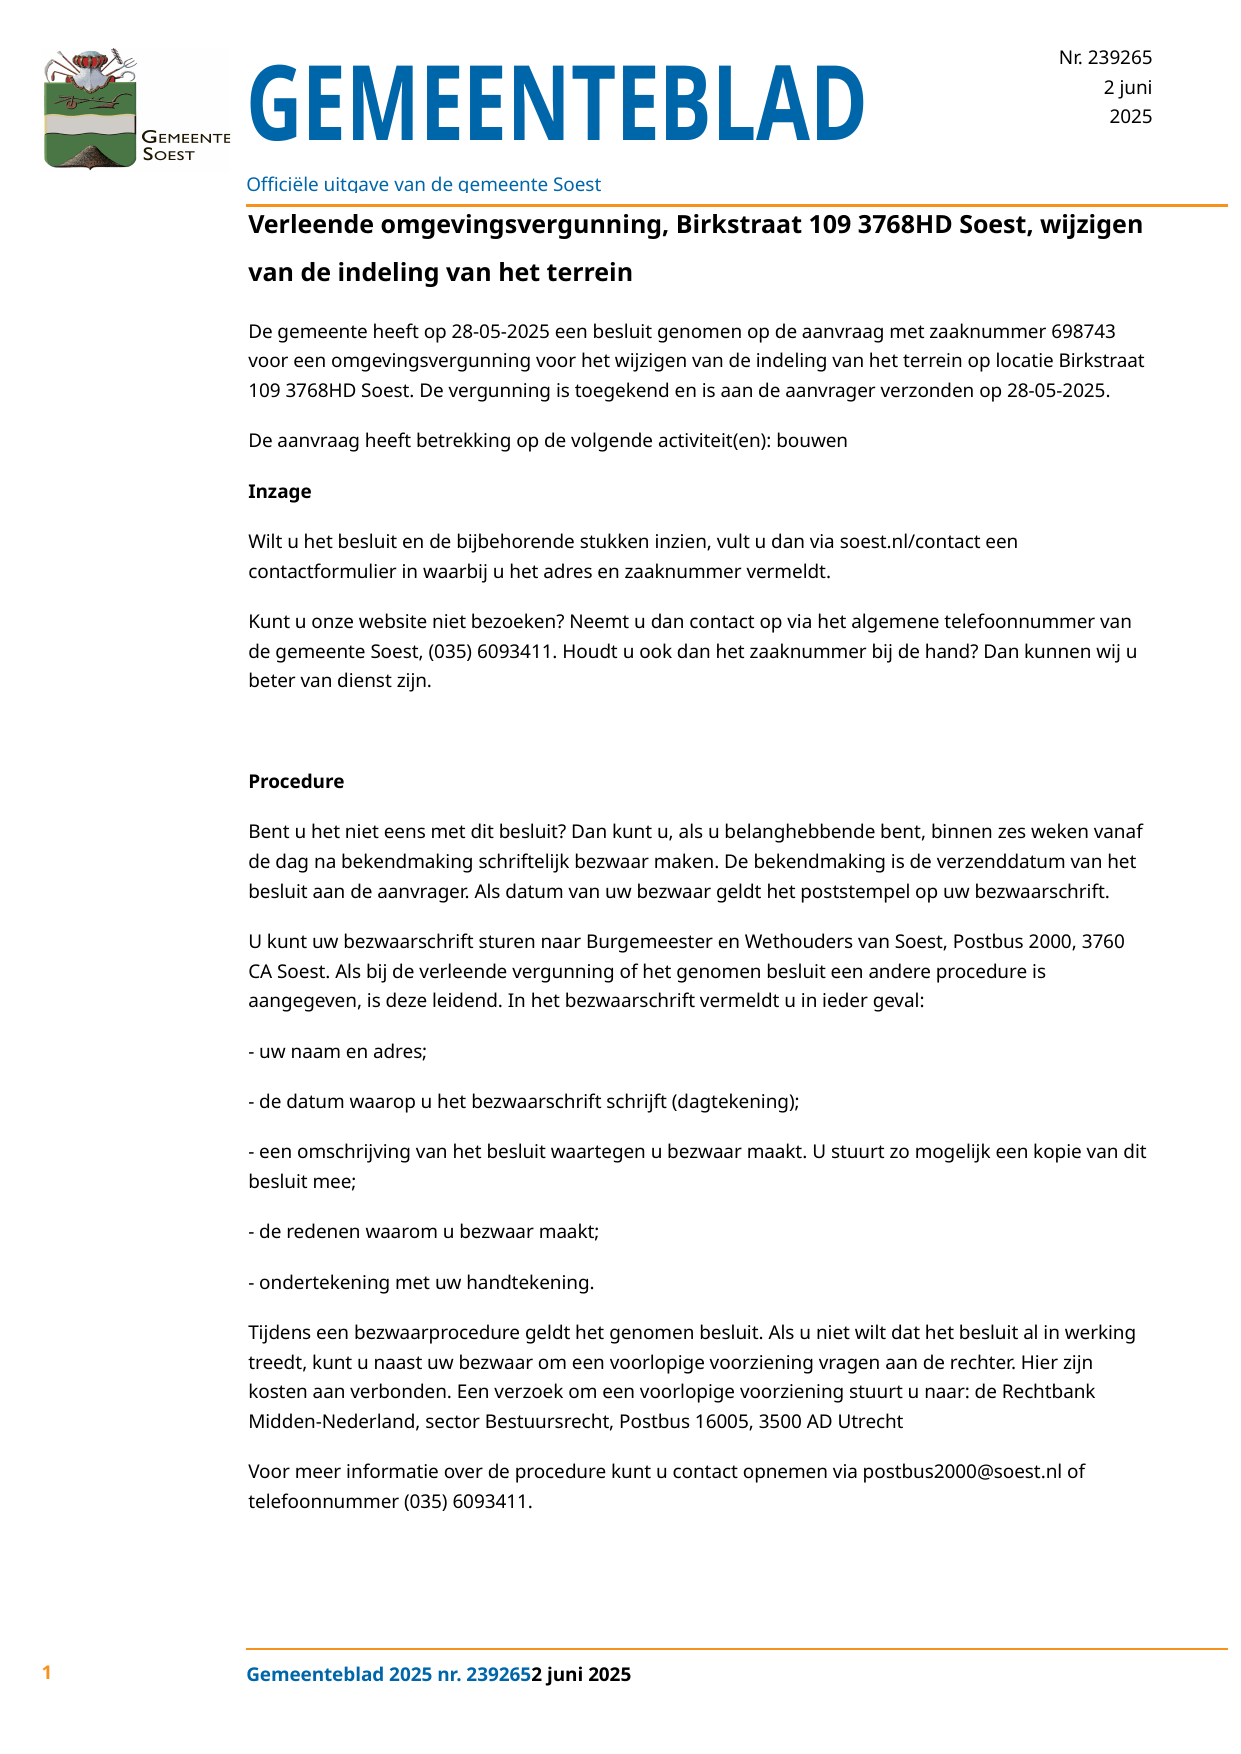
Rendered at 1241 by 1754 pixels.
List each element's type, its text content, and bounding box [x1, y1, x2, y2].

text De aanvraag heeft betrekking op de volgende activiteit(en): bouwen [248, 427, 1152, 453]
text Tijdens een bezwaarprocedure geldt het genomen besluit. Als u niet wilt dat het besluit al in werking treedt, kunt u naast uw bezwaar om een voorlopige voorziening vragen aan de rechter. Hier zijn kosten aan verbonden. Een verzoek om een voorlopige voorziening stuurt u naar: de Rechtbank Midden-Nederland, sector Bestuursrecht, Postbus 16005, 3500 AD Utrecht [248, 1319, 1152, 1434]
text Kunt u onze website niet bezoeken? Neemt u dan contact op via het algemene telefoonnummer van de gemeente Soest, (035) 6093411. Houdt u ook dan het zaaknummer bij de hand? Dan kunnen wij u beter van dienst zijn. [248, 608, 1152, 693]
picture [41, 47, 231, 172]
text Inzage [248, 478, 1152, 504]
text Verleende omgevingsvergunning, Birkstraat 109 3768HD Soest, wijzigen van de indeling van het terrein [248, 207, 1152, 288]
text - ondertekening met uw handtekening. [248, 1269, 1152, 1295]
text - een omschrijving van het besluit waartegen u bezwaar maakt. U stuurt zo mogelijk een kopie van dit besluit mee; [248, 1139, 1152, 1194]
text - uw naam en adres; [248, 1038, 1152, 1064]
text De gemeente heeft op 28-05-2025 een besluit genomen op de aanvraag met zaaknummer 698743 voor een omgevingsvergunning voor het wijzigen van de indeling van het terrein op locatie Birkstraat 109 3768HD Soest. De vergunning is toegekend en is aan de aanvrager verzonden op 28-05-2025. [248, 318, 1152, 403]
text Bent u het niet eens met dit besluit? Dan kunt u, als u belanghebbende bent, binnen zes weken vanaf de dag na bekendmaking schriftelijk bezwaar maken. De bekendmaking is de verzenddatum van het besluit aan de aanvrager. Als datum van uw bezwaar geldt het poststempel op uw bezwaarschrift. [248, 819, 1152, 904]
text - de redenen waarom u bezwaar maakt; [248, 1219, 1152, 1244]
text - de datum waarop u het bezwaarschrift schrijft (dagtekening); [248, 1088, 1152, 1114]
text Voor meer informatie over de procedure kunt u contact opnemen via postbus2000@soest.nl of telefoonnummer (035) 6093411. [248, 1459, 1152, 1514]
text U kunt uw bezwaarschrift sturen naar Burgemeester en Wethouders van Soest, Postbus 2000, 3760 CA Soest. Als bij de verleende vergunning of het genomen besluit een andere procedure is aangegeven, is deze leidend. In het bezwaarschrift vermeldt u in ieder geval: [248, 928, 1152, 1013]
text Wilt u het besluit en de bijbehorende stukken inzien, vult u dan via soest.nl/contact een contactformulier in waarbij u het adres en zaaknummer vermeldt. [248, 528, 1152, 584]
text Procedure [248, 768, 1152, 794]
